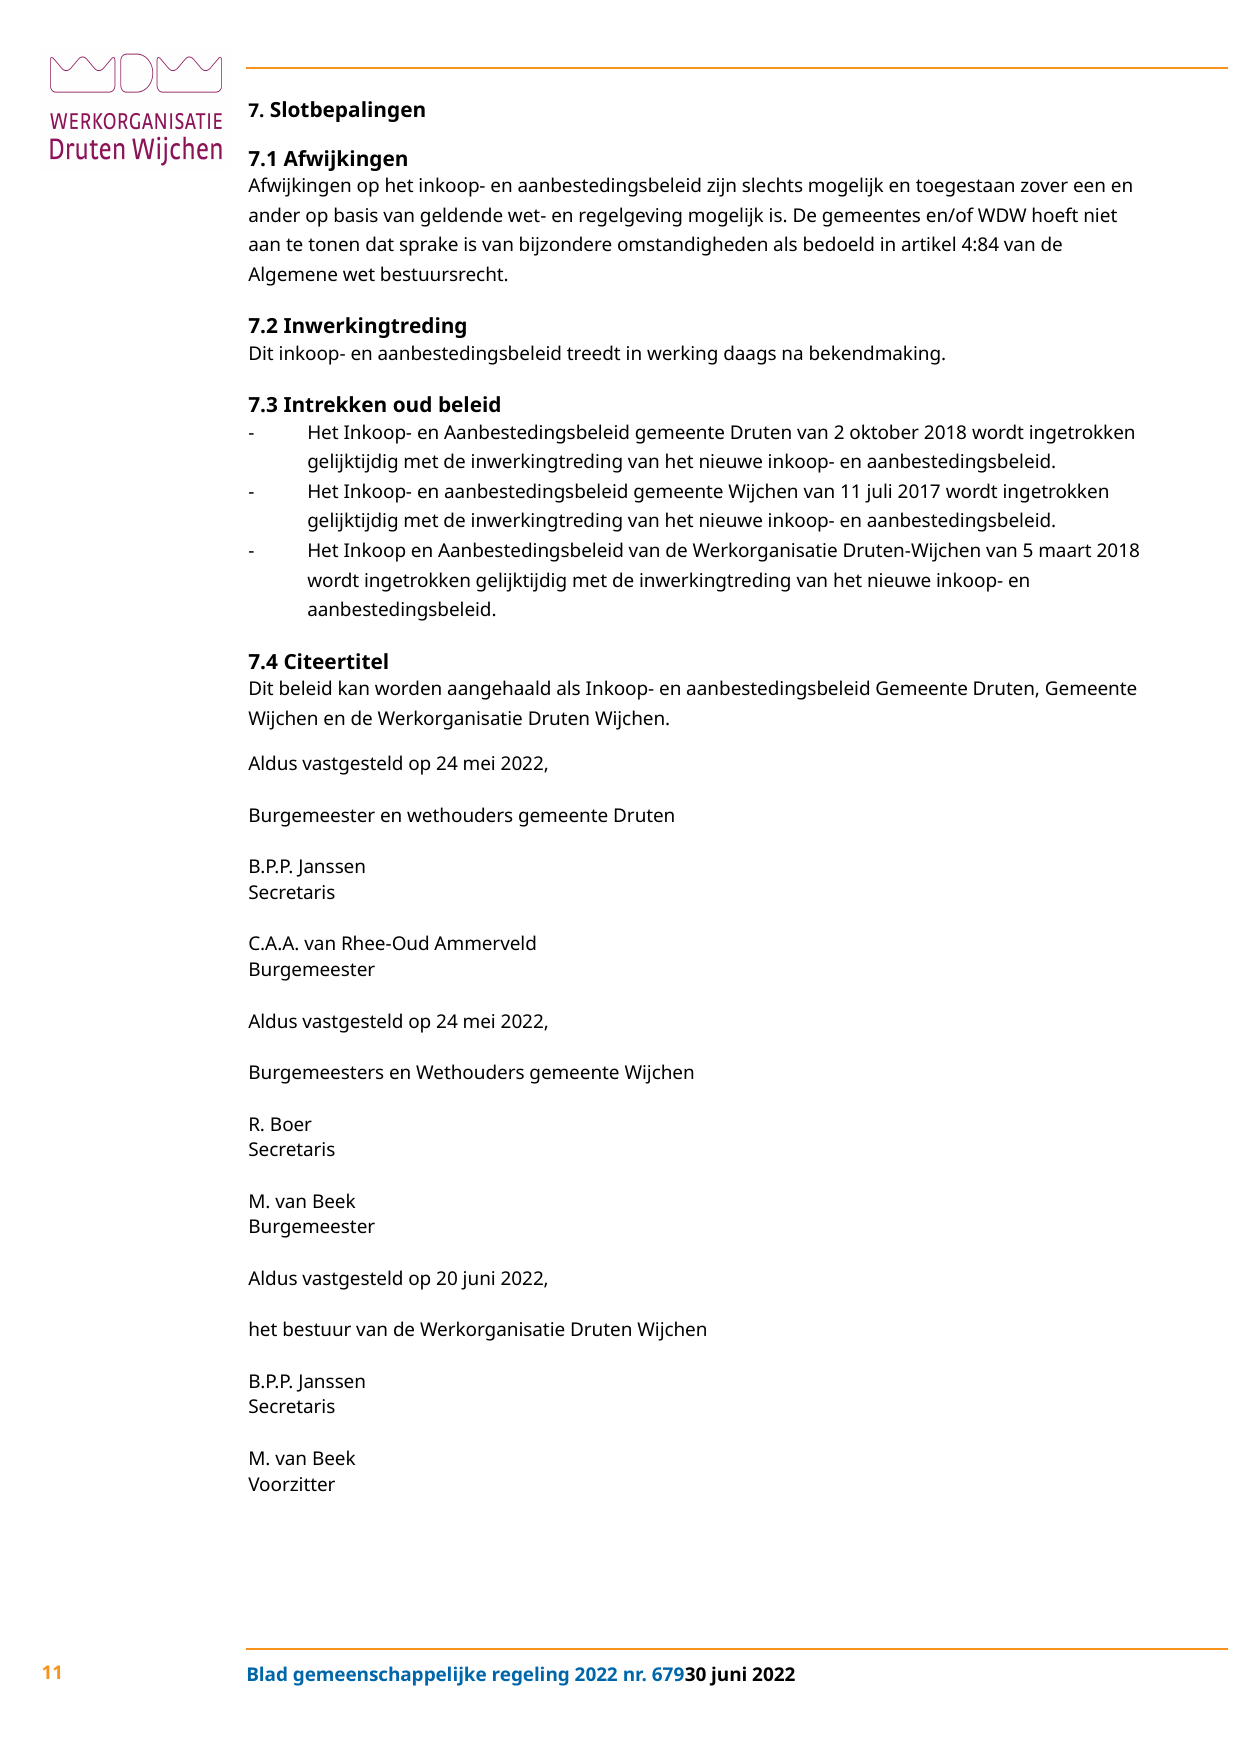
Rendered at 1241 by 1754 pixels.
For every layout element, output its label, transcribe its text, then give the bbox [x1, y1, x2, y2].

text B.P.P. Janssen [248, 853, 1152, 879]
text M. van Beek [248, 1445, 1152, 1471]
text R. Boer [248, 1111, 1152, 1136]
list Het Inkoop- en aanbestedingsbeleid gemeente Wijchen van 11 juli 2017 wordt ingetrokken gelijktijdig met de inwerkingtreding van het nieuwe inkoop- en aanbestedingsbeleid. [248, 478, 1152, 533]
text Burgemeester [248, 1214, 1152, 1239]
text 7. Slotbepalingen [248, 95, 1152, 123]
text Aldus vastgesteld op 24 mei 2022, [248, 1008, 1152, 1033]
text M. van Beek [248, 1188, 1152, 1214]
text Dit beleid kan worden aangehaald als Inkoop- en aanbestedingsbeleid Gemeente Druten, Gemeente Wijchen en de Werkorganisatie Druten Wijchen. [248, 675, 1152, 731]
text Burgemeester en wethouders gemeente Druten [248, 802, 1152, 828]
text Aldus vastgesteld op 20 juni 2022, [248, 1265, 1152, 1291]
text B.P.P. Janssen [248, 1368, 1152, 1394]
list Het Inkoop en Aanbestedingsbeleid van de Werkorganisatie Druten-Wijchen van 5 maart 2018 wordt ingetrokken gelijktijdig met de inwerkingtreding van het nieuwe inkoop- en aanbestedingsbeleid. [248, 537, 1152, 622]
text Burgemeesters en Wethouders gemeente Wijchen [248, 1059, 1152, 1085]
picture [41, 47, 231, 172]
text Secretaris [248, 1136, 1152, 1162]
text 7.4 Citeertitel [248, 647, 1152, 675]
text 7.2 Inwerkingtreding [248, 312, 1152, 340]
text C.A.A. van Rhee-Oud Ammerveld [248, 931, 1152, 956]
list Het Inkoop- en Aanbestedingsbeleid gemeente Druten van 2 oktober 2018 wordt ingetrokken gelijktijdig met de inwerkingtreding van het nieuwe inkoop- en aanbestedingsbeleid. [248, 419, 1152, 474]
text het bestuur van de Werkorganisatie Druten Wijchen [248, 1317, 1152, 1342]
text 7.1 Afwijkingen [248, 144, 1152, 172]
text Secretaris [248, 879, 1152, 905]
text 7.3 Intrekken oud beleid [248, 391, 1152, 419]
text Aldus vastgesteld op 24 mei 2022, [248, 751, 1152, 776]
text Secretaris [248, 1394, 1152, 1419]
text Voorzitter [248, 1471, 1152, 1497]
text Burgemeester [248, 956, 1152, 982]
text Afwijkingen op het inkoop- en aanbestedingsbeleid zijn slechts mogelijk en toegestaan zover een en ander op basis van geldende wet- en regelgeving mogelijk is. De gemeentes en/of WDW hoeft niet aan te tonen dat sprake is van bijzondere omstandigheden als bedoeld in artikel 4:84 van de Algemene wet bestuursrecht. [248, 172, 1152, 287]
text Dit inkoop- en aanbestedingsbeleid treedt in werking daags na bekendmaking. [248, 340, 1152, 366]
